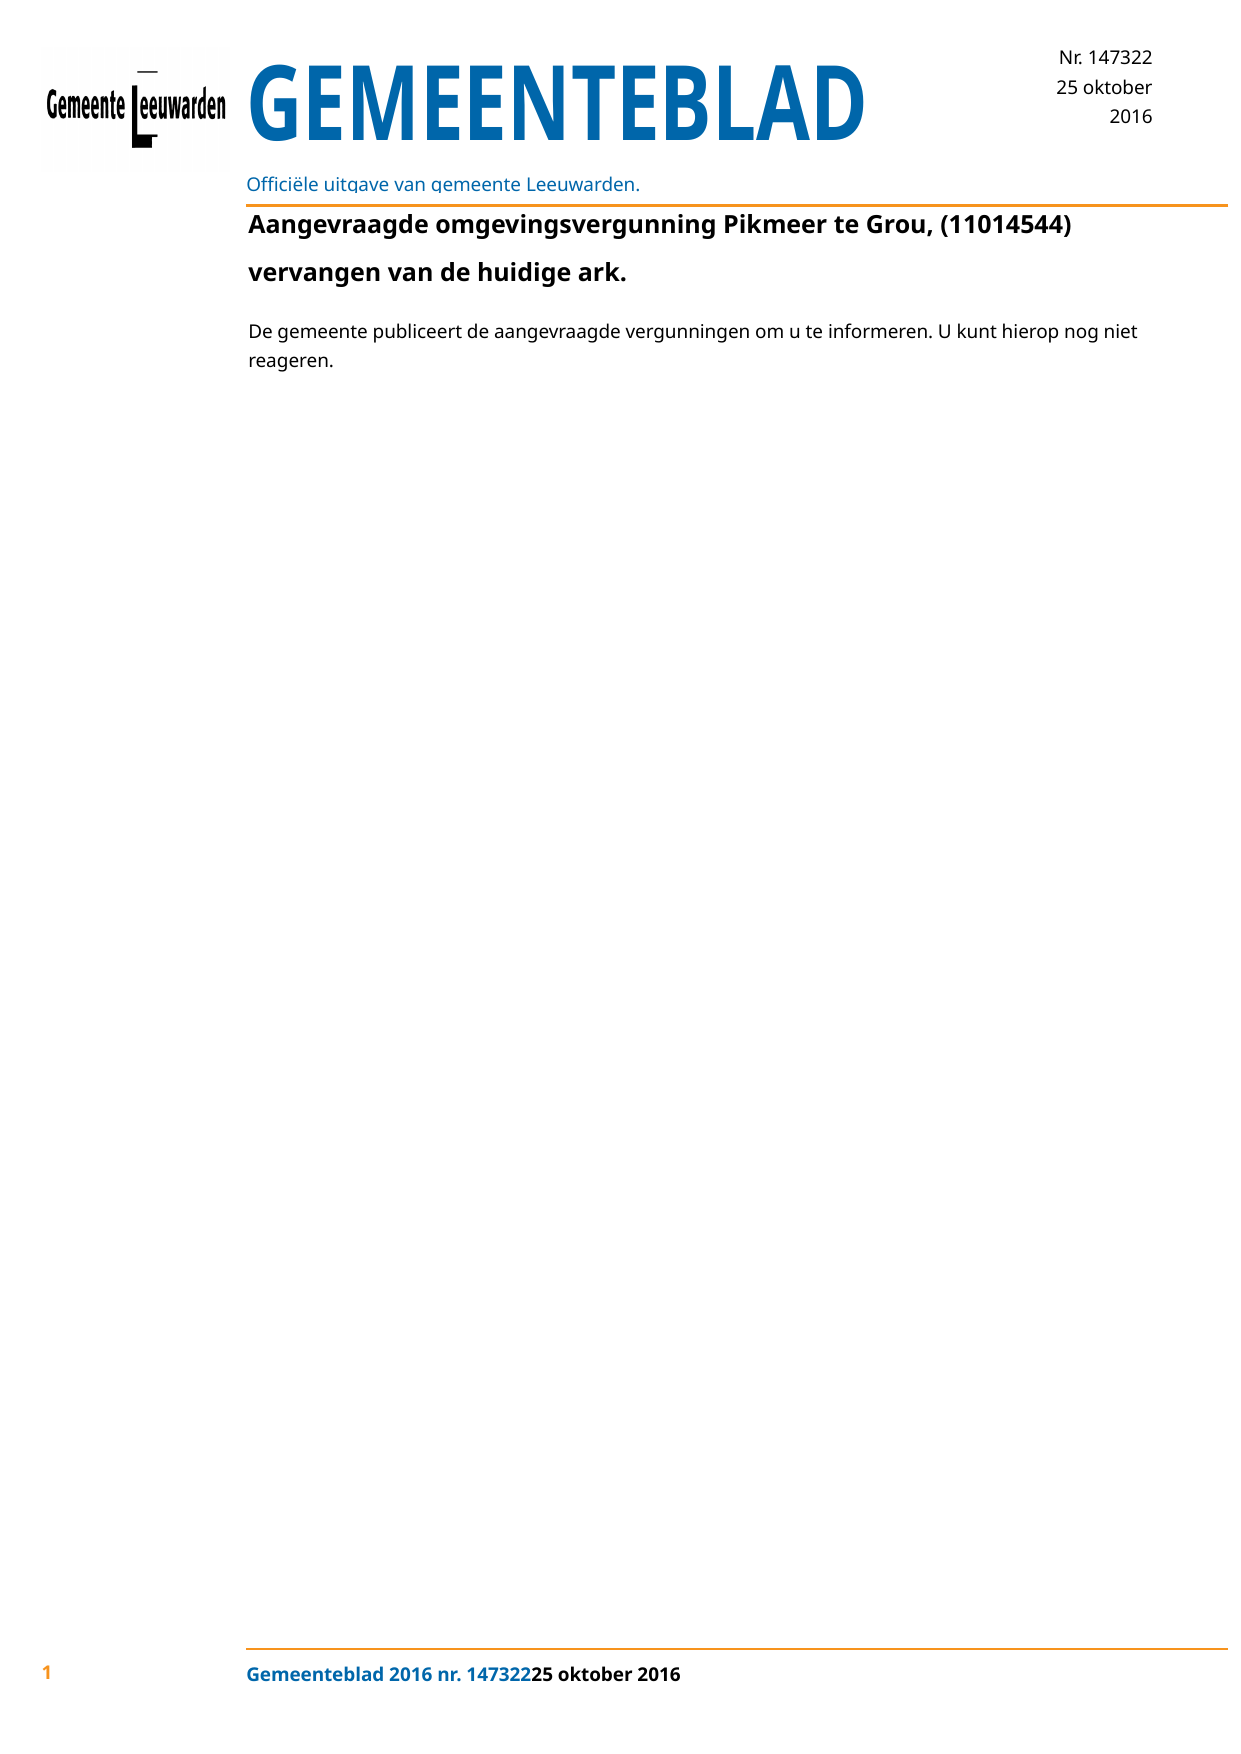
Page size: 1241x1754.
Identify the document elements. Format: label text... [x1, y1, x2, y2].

picture [41, 47, 231, 172]
text Aangevraagde omgevingsvergunning Pikmeer te Grou, (11014544) vervangen van de huidige ark. [248, 207, 1152, 288]
text De gemeente publiceert de aangevraagde vergunningen om u te informeren. U kunt hierop nog niet reageren. [248, 318, 1152, 373]
